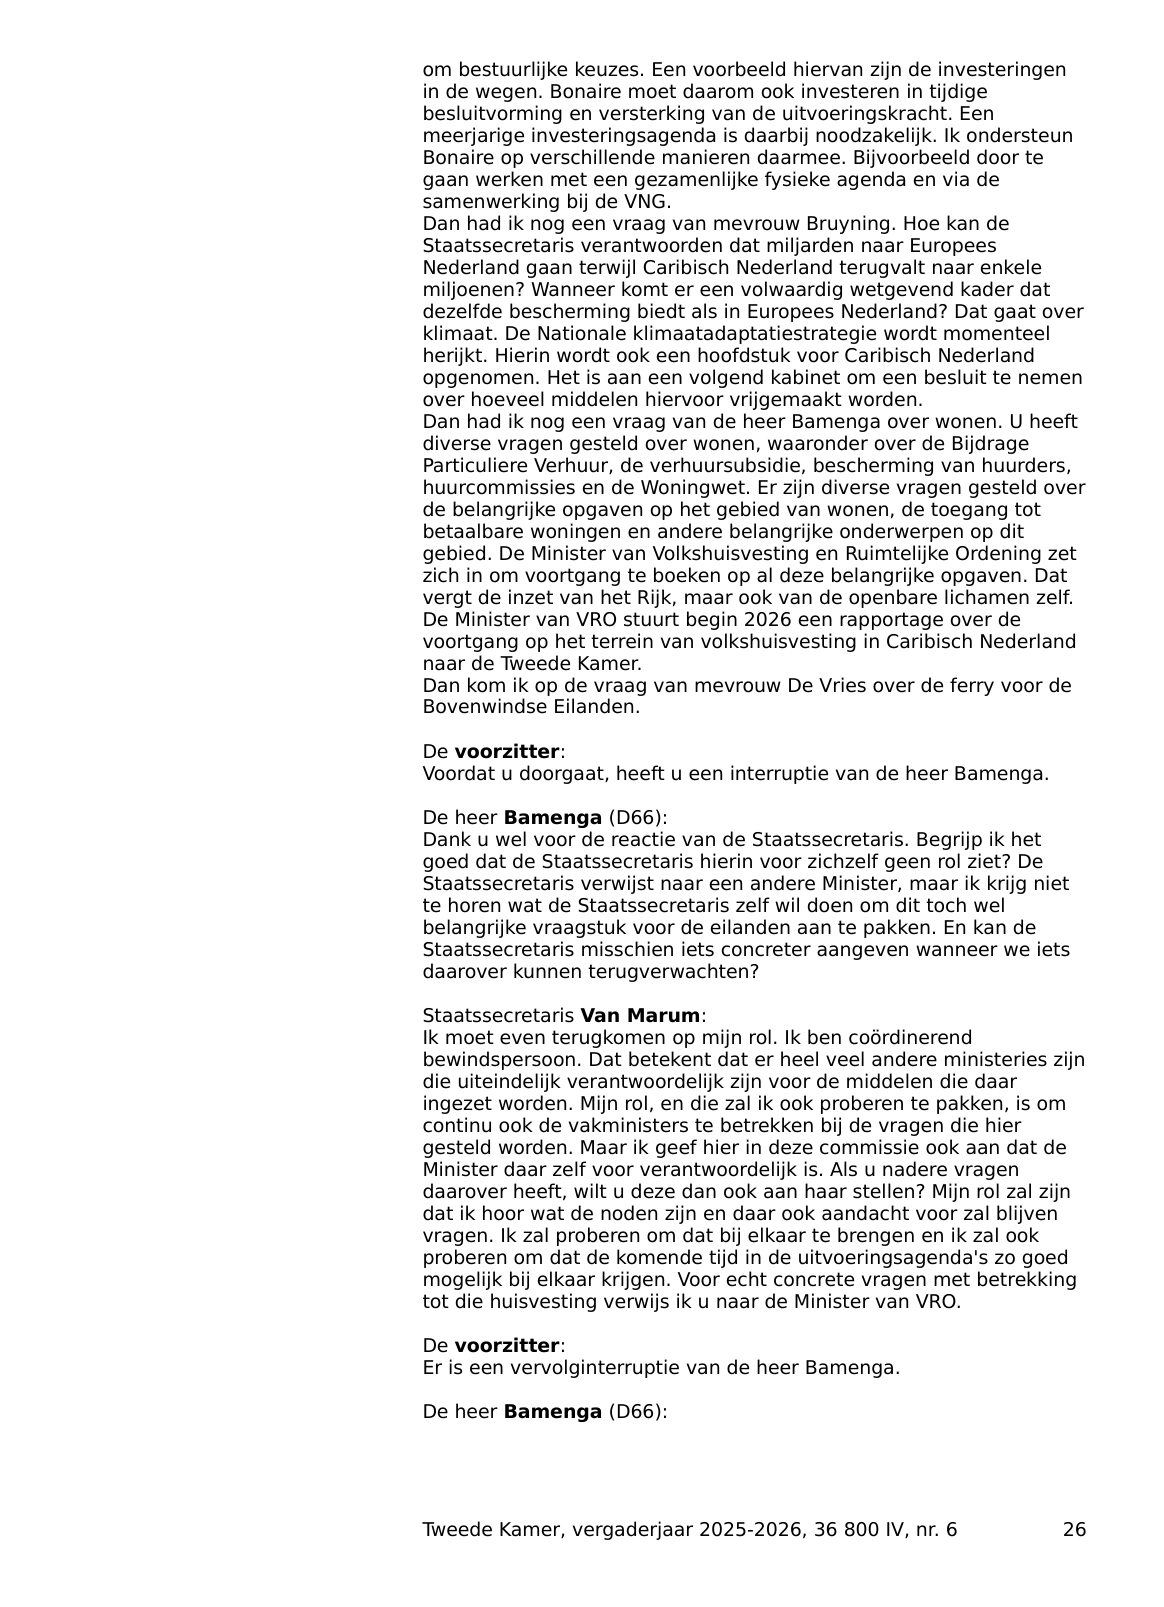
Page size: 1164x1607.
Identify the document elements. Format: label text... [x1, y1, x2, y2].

text Dan kom ik op de vraag van mevrouw De Vries over de ferry voor de Bovenwindse Eilanden. [422, 674, 1087, 718]
text Dank u wel voor de reactie van de Staatssecretaris. Begrijp ik het goed dat de Staatssecretaris hierin voor zichzelf geen rol ziet? De Staatssecretaris verwijst naar een andere Minister, maar ik krijg niet te horen wat de Staatssecretaris zelf wil doen om dit toch wel belangrijke vraagstuk voor de eilanden aan te pakken. En kan de Staatssecretaris misschien iets concreter aangeven wanneer we iets daarover kunnen terugverwachten? [422, 829, 1087, 983]
text Ik moet even terugkomen op mijn rol. Ik ben coördinerend bewindspersoon. Dat betekent dat er heel veel andere ministeries zijn die uiteindelijk verantwoordelijk zijn voor de middelen die daar ingezet worden. Mijn rol, en die zal ik ook proberen te pakken, is om continu ook de vakministers te betrekken bij de vragen die hier gesteld worden. Maar ik geef hier in deze commissie ook aan dat de Minister daar zelf voor verantwoordelijk is. Als u nadere vragen daarover heeft, wilt u deze dan ook aan haar stellen? Mijn rol zal zijn dat ik hoor wat de noden zijn en daar ook aandacht voor zal blijven vragen. Ik zal proberen om dat bij elkaar te brengen en ik zal ook proberen om dat de komende tijd in de uitvoeringsagenda's zo goed mogelijk bij elkaar krijgen. Voor echt concrete vragen met betrekking tot die huisvesting verwijs ik u naar de Minister van VRO. [422, 1027, 1087, 1312]
text Staatssecretaris Van Marum: [422, 1005, 1087, 1027]
text Er is een vervolginterruptie van de heer Bamenga. [422, 1357, 1087, 1379]
text De voorzitter: [422, 1335, 1087, 1357]
text Dan had ik nog een vraag van mevrouw Bruyning. Hoe kan de Staatssecretaris verantwoorden dat miljarden naar Europees Nederland gaan terwijl Caribisch Nederland terugvalt naar enkele miljoenen? Wanneer komt er een volwaardig wetgevend kader dat dezelfde bescherming biedt als in Europees Nederland? Dat gaat over klimaat. De Nationale klimaatadaptatiestrategie wordt momenteel herijkt. Hierin wordt ook een hoofdstuk voor Caribisch Nederland opgenomen. Het is aan een volgend kabinet om een besluit te nemen over hoeveel middelen hiervoor vrijgemaakt worden. [422, 213, 1087, 411]
text De heer Bamenga (D66): [422, 807, 1087, 829]
text om bestuurlijke keuzes. Een voorbeeld hiervan zijn de investeringen in de wegen. Bonaire moet daarom ook investeren in tijdige besluitvorming en versterking van de uitvoeringskracht. Een meerjarige investeringsagenda is daarbij noodzakelijk. Ik ondersteun Bonaire op verschillende manieren daarmee. Bijvoorbeeld door te gaan werken met een gezamenlijke fysieke agenda en via de samenwerking bij de VNG. [422, 59, 1087, 213]
text De heer Bamenga (D66): [422, 1401, 1087, 1423]
text Voordat u doorgaat, heeft u een interruptie van de heer Bamenga. [422, 763, 1087, 784]
text De voorzitter: [422, 741, 1087, 763]
text Dan had ik nog een vraag van de heer Bamenga over wonen. U heeft diverse vragen gesteld over wonen, waaronder over de Bijdrage Particuliere Verhuur, de verhuursubsidie, bescherming van huurders, huurcommissies en de Woningwet. Er zijn diverse vragen gesteld over de belangrijke opgaven op het gebied van wonen, de toegang tot betaalbare woningen en andere belangrijke onderwerpen op dit gebied. De Minister van Volkshuisvesting en Ruimtelijke Ordening zet zich in om voortgang te boeken op al deze belangrijke opgaven. Dat vergt de inzet van het Rijk, maar ook van de openbare lichamen zelf. De Minister van VRO stuurt begin 2026 een rapportage over de voortgang op het terrein van volkshuisvesting in Caribisch Nederland naar de Tweede Kamer. [422, 411, 1087, 674]
